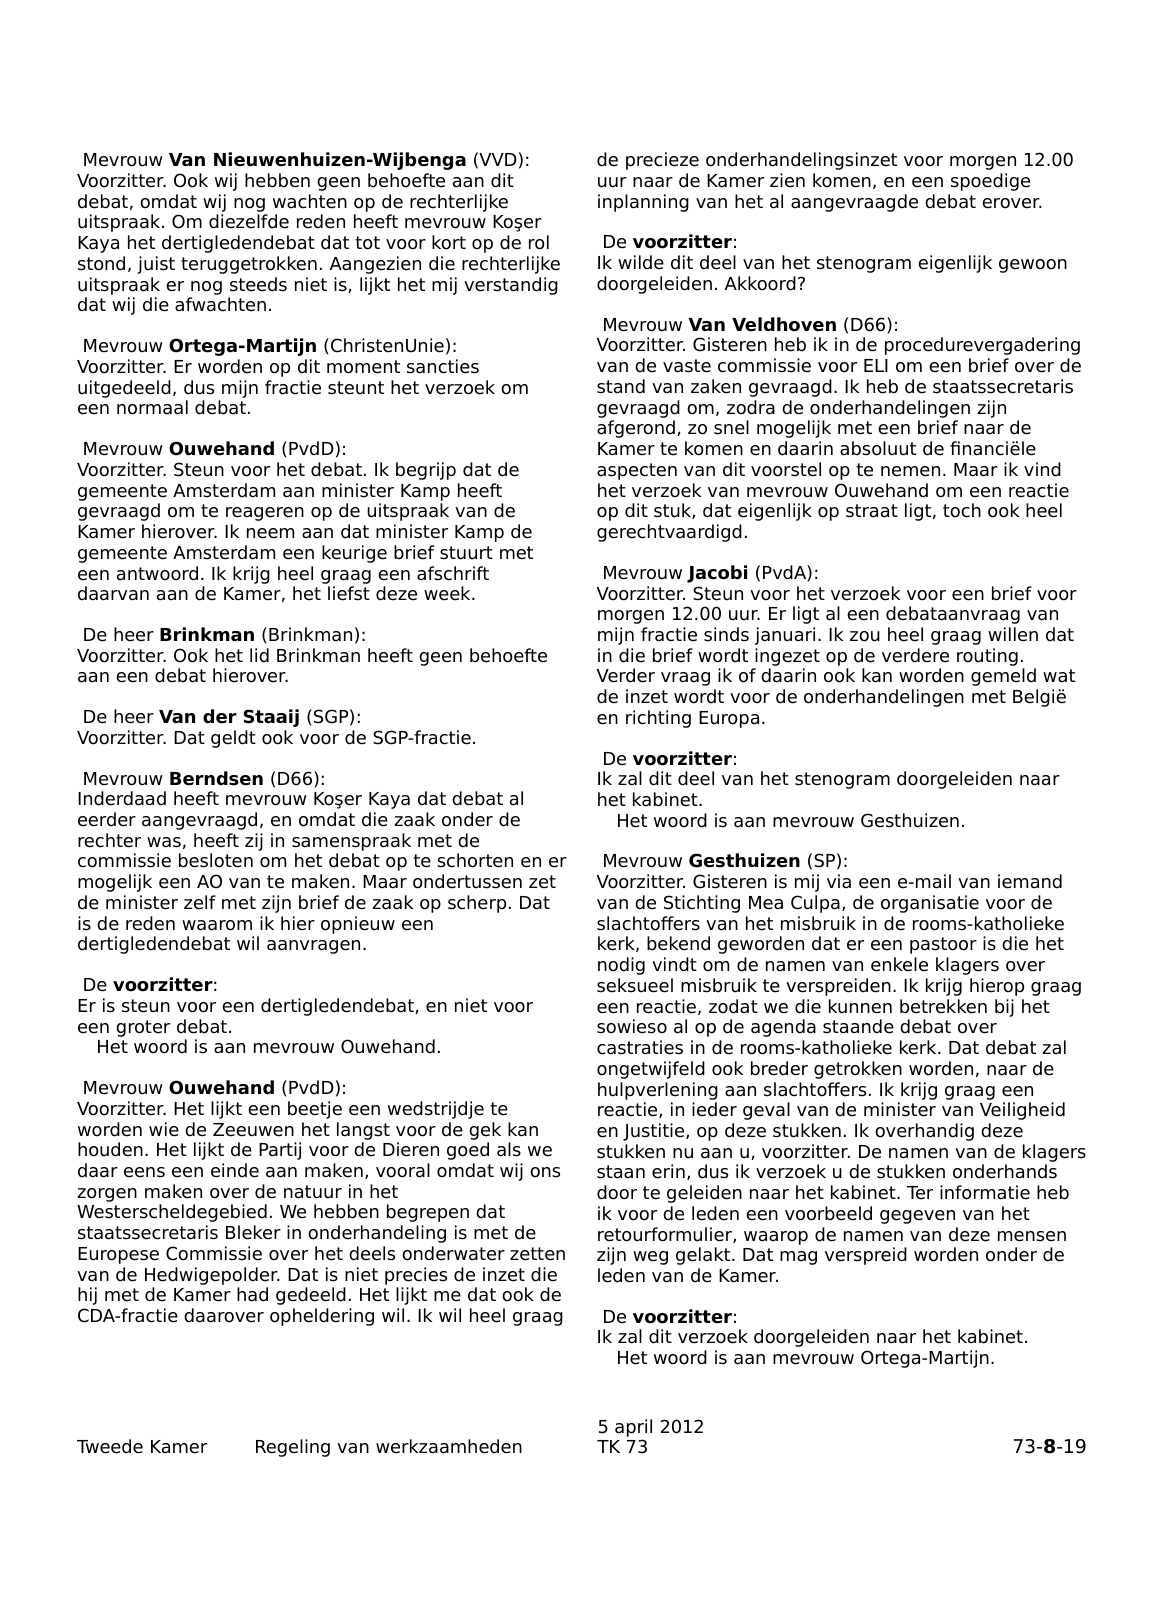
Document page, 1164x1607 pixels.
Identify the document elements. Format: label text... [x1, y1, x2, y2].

text Het woord is aan mevrouw Ortega-Martijn. [596, 1348, 1087, 1369]
text Voorzitter. Er worden op dit moment sancties uitgedeeld, dus mijn fractie steunt het verzoek om een normaal debat. [77, 357, 567, 419]
text Ik zal dit verzoek doorgeleiden naar het kabinet. [596, 1327, 1087, 1348]
text De heer Brinkman (Brinkman): [77, 625, 567, 646]
text Voorzitter. Gisteren is mij via een e-mail van iemand van de Stichting Mea Culpa, de organisatie voor de slachtoffers van het misbruik in de rooms-katholieke kerk, bekend geworden dat er een pastoor is die het nodig vindt om de namen van enkele klagers over seksueel misbruik te verspreiden. Ik krijg hierop graag een reactie, zodat we die kunnen betrekken bij het sowieso al op de agenda staande debat over castraties in de rooms-katholieke kerk. Dat debat zal ongetwijfeld ook breder getrokken worden, naar de hulpverlening aan slachtoffers. Ik krijg graag een reactie, in ieder geval van de minister van Veiligheid en Justitie, op deze stukken. Ik overhandig deze stukken nu aan u, voorzitter. De namen van de klagers staan erin, dus ik verzoek u de stukken onderhands door te geleiden naar het kabinet. Ter informatie heb ik voor de leden een voorbeeld gegeven van het retourformulier, waarop de namen van deze mensen zijn weg gelakt. Dat mag verspreid worden onder de leden van de Kamer. [596, 872, 1087, 1287]
text Het woord is aan mevrouw Ouwehand. [77, 1037, 567, 1058]
text Mevrouw Ortega-Martijn (ChristenUnie): [77, 336, 567, 357]
text De voorzitter: [596, 748, 1087, 769]
text Voorzitter. Steun voor het verzoek voor een brief voor morgen 12.00 uur. Er ligt al een debataanvraag van mijn fractie sinds januari. Ik zou heel graag willen dat in die brief wordt ingezet op de verdere routing. Verder vraag ik of daarin ook kan worden gemeld wat de inzet wordt voor de onderhandelingen met België en richting Europa. [596, 583, 1087, 728]
text Voorzitter. Dat geldt ook voor de SGP-fractie. [77, 728, 567, 748]
text Er is steun voor een dertigledendebat, en niet voor een groter debat. [77, 996, 567, 1037]
text De heer Van der Staaij (SGP): [77, 707, 567, 728]
text Het woord is aan mevrouw Gesthuizen. [596, 811, 1087, 831]
text Mevrouw Gesthuizen (SP): [596, 851, 1087, 872]
text Voorzitter. Ook het lid Brinkman heeft geen behoefte aan een debat hierover. [77, 646, 567, 687]
text Voorzitter. Steun voor het debat. Ik begrijp dat de gemeente Amsterdam aan minister Kamp heeft gevraagd om te reageren op de uitspraak van de Kamer hierover. Ik neem aan dat minister Kamp de gemeente Amsterdam een keurige brief stuurt met een antwoord. Ik krijg heel graag een afschrift daarvan aan de Kamer, het liefst deze week. [77, 460, 567, 605]
text Voorzitter. Gisteren heb ik in de procedurevergadering van de vaste commissie voor ELI om een brief over de stand van zaken gevraagd. Ik heb de staatssecretaris gevraagd om, zodra de onderhandelingen zijn afgerond, zo snel mogelijk met een brief naar de Kamer te komen en daarin absoluut de financiële aspecten van dit voorstel op te nemen. Maar ik vind het verzoek van mevrouw Ouwehand om een reactie op dit stuk, dat eigenlijk op straat ligt, toch ook heel gerechtvaardigd. [596, 335, 1087, 543]
text Mevrouw Van Nieuwenhuizen-Wijbenga (VVD): [77, 150, 567, 171]
text Inderdaad heeft mevrouw Koşer Kaya dat debat al eerder aangevraagd, en omdat die zaak onder de rechter was, heeft zij in samenspraak met de commissie besloten om het debat op te schorten en er mogelijk een AO van te maken. Maar ondertussen zet de minister zelf met zijn brief de zaak op scherp. Dat is de reden waarom ik hier opnieuw een dertigledendebat wil aanvragen. [77, 789, 567, 955]
text De voorzitter: [596, 1307, 1087, 1327]
text Mevrouw Berndsen (D66): [77, 768, 567, 789]
text de precieze onderhandelingsinzet voor morgen 12.00 uur naar de Kamer zien komen, en een spoedige inplanning van het al aangevraagde debat erover. [596, 150, 1087, 212]
text Mevrouw Van Veldhoven (D66): [596, 314, 1087, 335]
text Mevrouw Ouwehand (PvdD): [77, 439, 567, 460]
text De voorzitter: [596, 232, 1087, 253]
text De voorzitter: [77, 975, 567, 996]
text Voorzitter. Ook wij hebben geen behoefte aan dit debat, omdat wij nog wachten op de rechterlijke uitspraak. Om diezelfde reden heeft mevrouw Koşer Kaya het dertigledendebat dat tot voor kort op de rol stond, juist teruggetrokken. Aangezien die rechterlijke uitspraak er nog steeds niet is, lijkt het mij verstandig dat wij die afwachten. [77, 171, 567, 316]
text Ik zal dit deel van het stenogram doorgeleiden naar het kabinet. [596, 769, 1087, 811]
text Mevrouw Ouwehand (PvdD): [77, 1078, 567, 1099]
text Mevrouw Jacobi (PvdA): [596, 563, 1087, 583]
text Voorzitter. Het lijkt een beetje een wedstrijdje te worden wie de Zeeuwen het langst voor de gek kan houden. Het lijkt de Partij voor de Dieren goed als we daar eens een einde aan maken, vooral omdat wij ons zorgen maken over de natuur in het Westerscheldegebied. We hebben begrepen dat staatssecretaris Bleker in onderhandeling is met de Europese Commissie over het deels onderwater zetten van de Hedwigepolder. Dat is niet precies de inzet die hij met de Kamer had gedeeld. Het lijkt me dat ook de CDA-fractie daarover opheldering wil. Ik wil heel graag [77, 1099, 567, 1327]
text Ik wilde dit deel van het stenogram eigenlijk gewoon doorgeleiden. Akkoord? [596, 253, 1087, 294]
